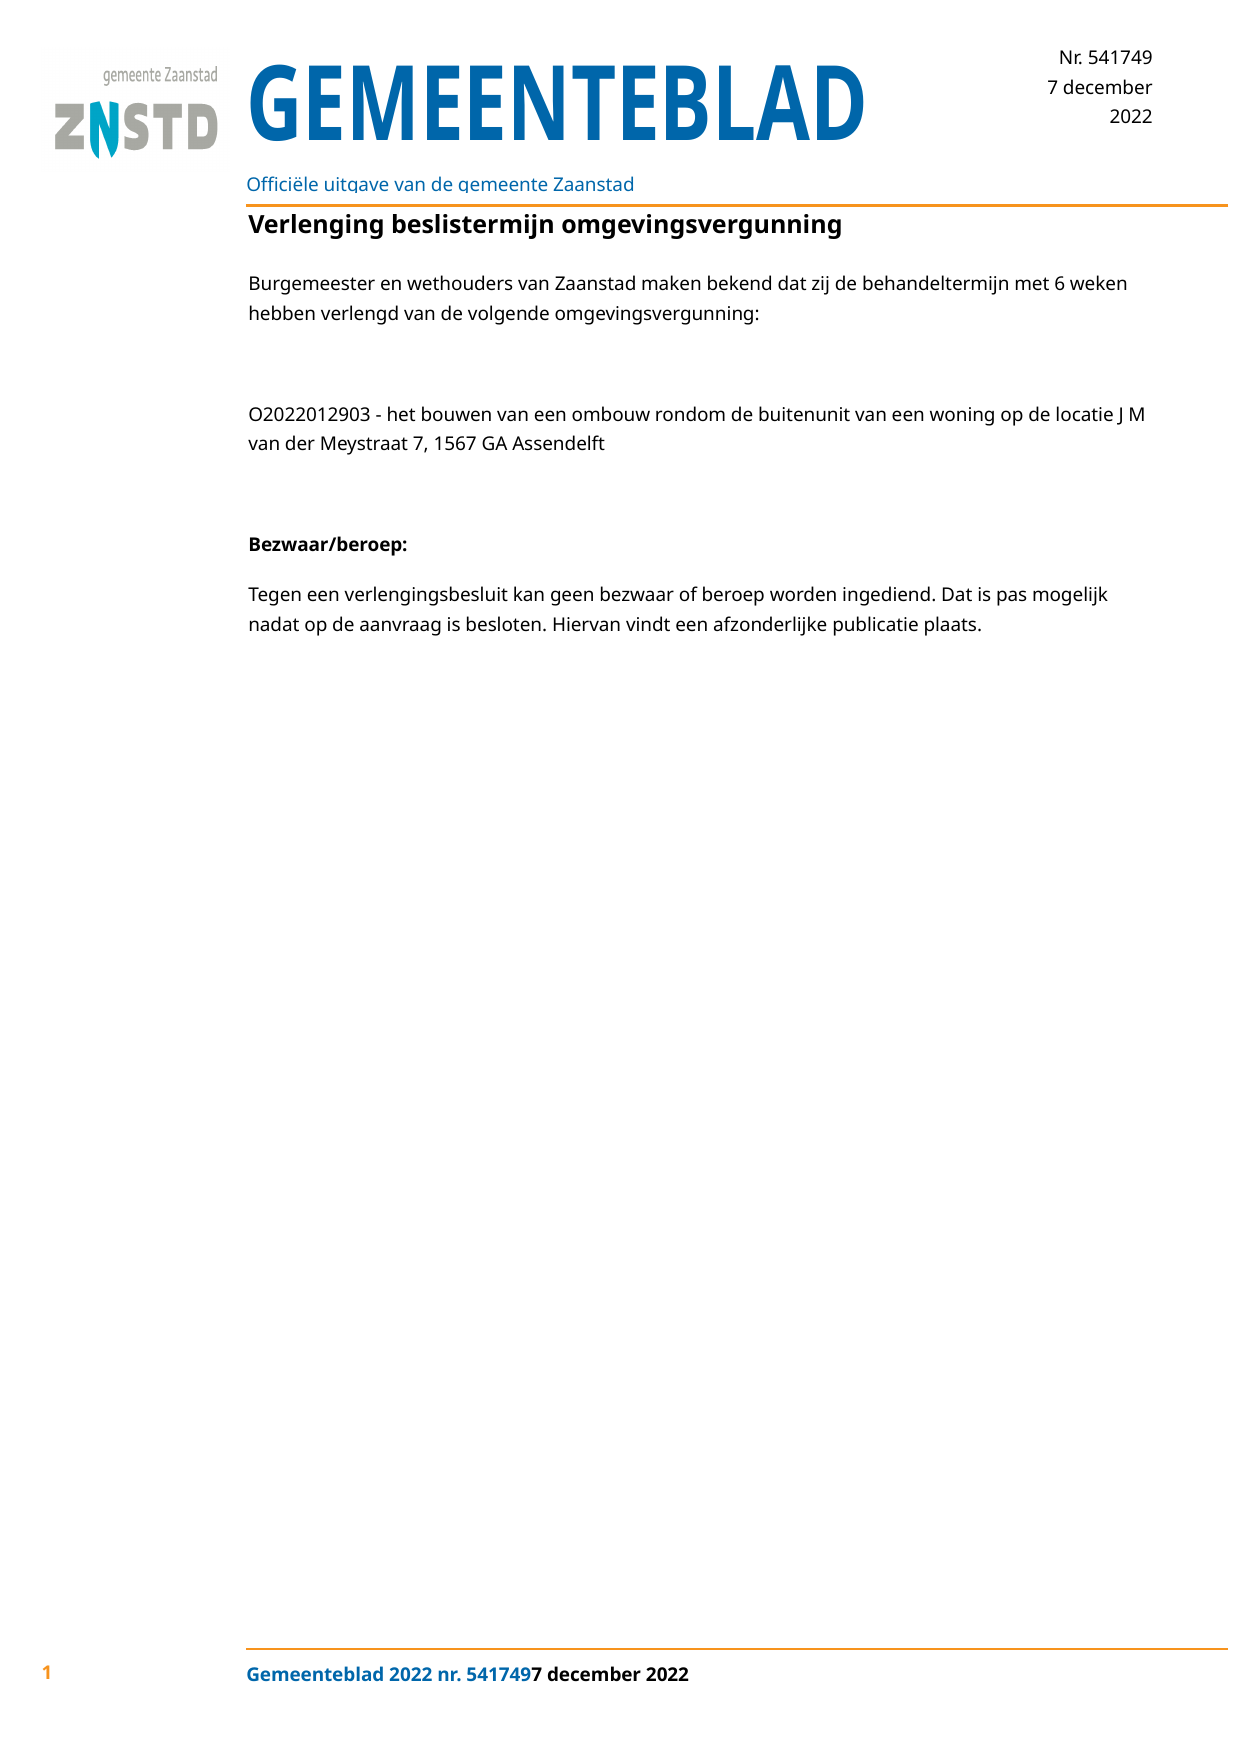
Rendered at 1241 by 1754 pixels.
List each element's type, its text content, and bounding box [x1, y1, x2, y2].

text Tegen een verlengingsbesluit kan geen bezwaar of beroep worden ingediend. Dat is pas mogelijk nadat op de aanvraag is besloten. Hiervan vindt een afzonderlijke publicatie plaats. [248, 582, 1152, 637]
text Bezwaar/beroep: [248, 531, 1152, 557]
text O2022012903 - het bouwen van een ombouw rondom de buitenunit van een woning op de locatie J M van der Meystraat 7, 1567 GA Assendelft [248, 401, 1152, 456]
picture [41, 47, 231, 172]
text Burgemeester en wethouders van Zaanstad maken bekend dat zij de behandeltermijn met 6 weken hebben verlengd van de volgende omgevingsvergunning: [248, 270, 1152, 326]
text Verlenging beslistermijn omgevingsvergunning [248, 207, 1152, 241]
